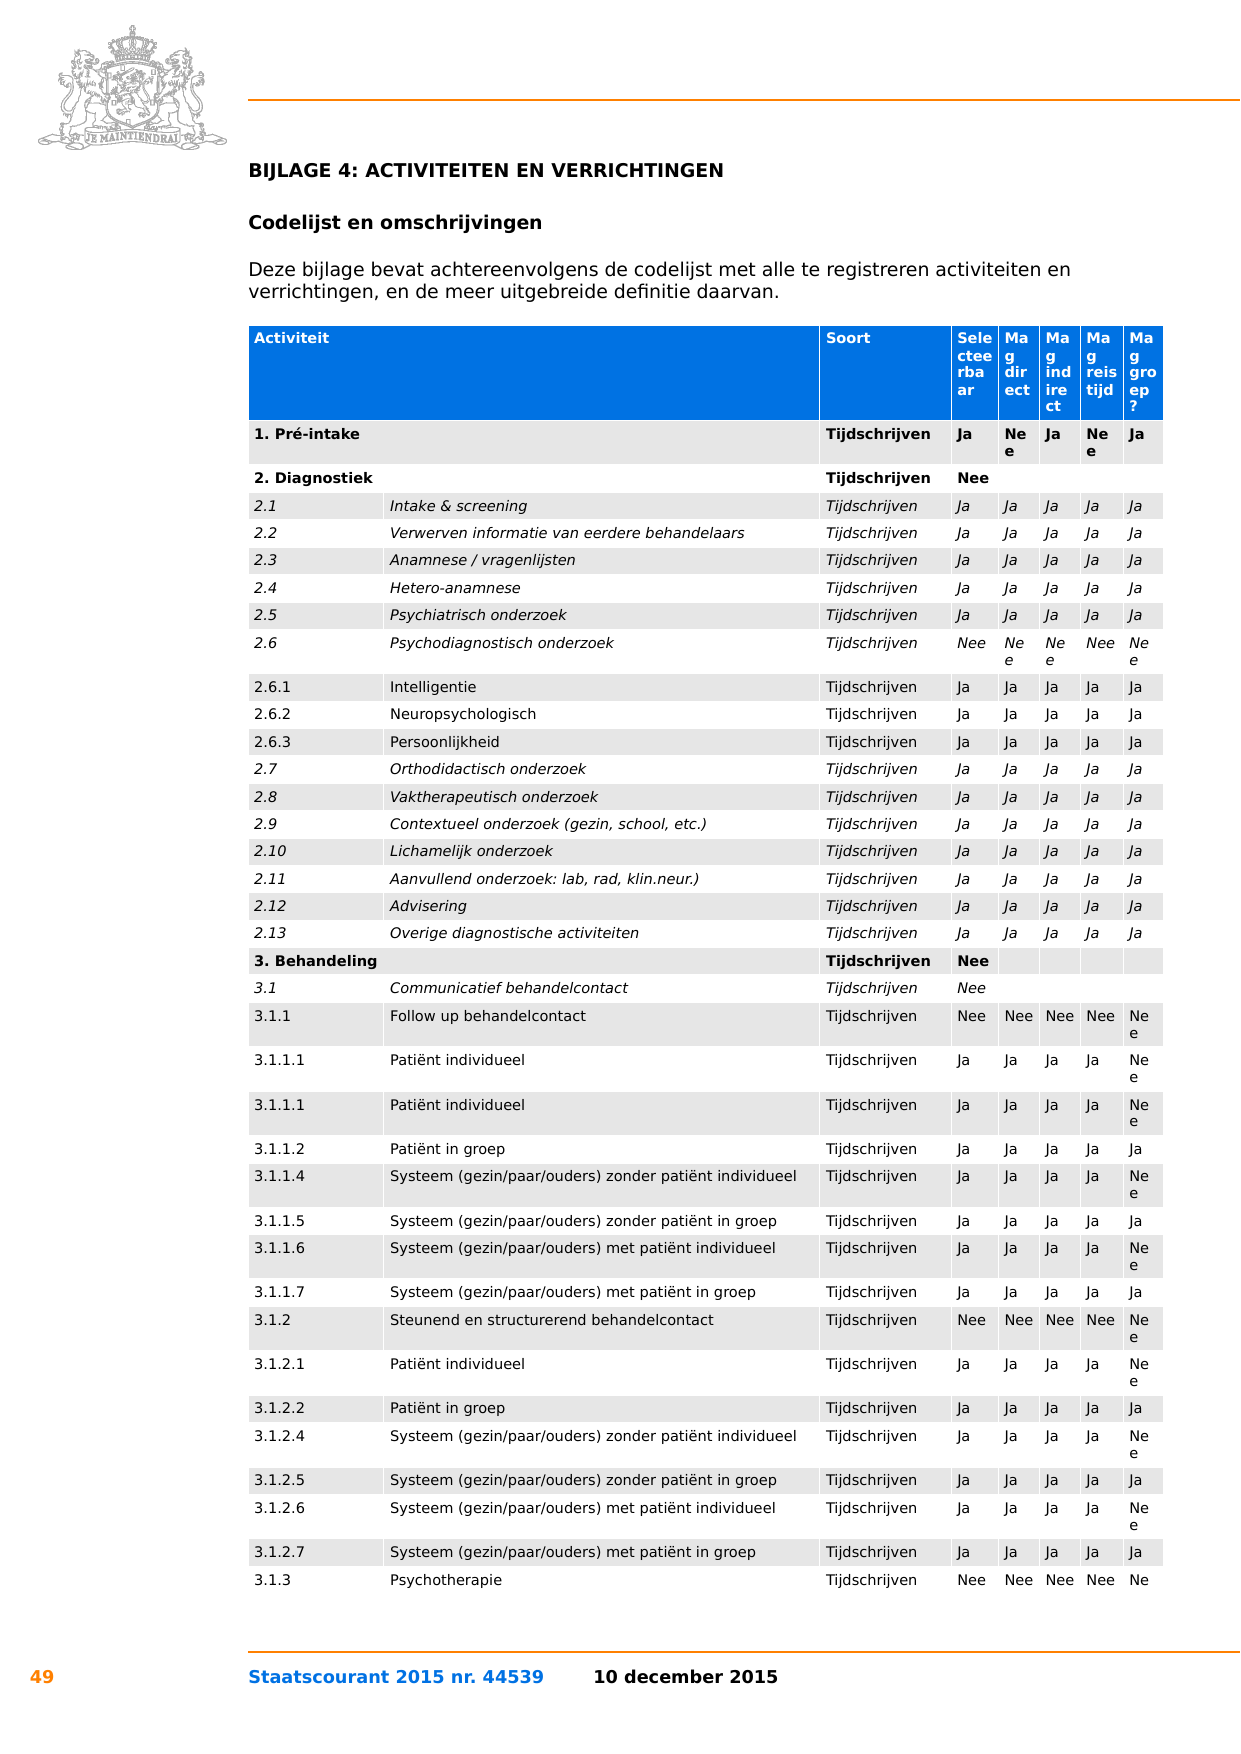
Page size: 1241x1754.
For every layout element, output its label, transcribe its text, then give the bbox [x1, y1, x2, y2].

table_cell Patiënt individueel [384, 1047, 819, 1091]
table_cell [1124, 465, 1163, 492]
table_cell Ja [1040, 493, 1080, 519]
table_cell Systeem (gezin/paar/ouders) zonder patiënt individueel [384, 1423, 819, 1466]
table_cell Ja [1081, 784, 1123, 810]
table_cell 3.1.2.7 [249, 1539, 383, 1566]
table_cell Ja [1040, 839, 1080, 865]
table_cell 2.11 [249, 866, 383, 892]
table_cell Ja [999, 1468, 1039, 1494]
table_cell 1. Pré-intake [249, 421, 819, 464]
table_cell Ja [952, 1495, 998, 1538]
table_cell Ja [999, 1423, 1039, 1466]
table_cell Ja [1081, 1280, 1123, 1306]
table_cell 3. Behandeling [249, 948, 819, 974]
table_cell 2.13 [249, 921, 383, 947]
table_cell Ja [999, 811, 1039, 837]
table_cell [1081, 948, 1123, 974]
table_cell Tijdschrijven [820, 1280, 951, 1306]
subtitle BIJLAGE 4: ACTIVITEITEN EN VERRICHTINGEN [248, 160, 1163, 182]
table_cell [999, 976, 1039, 1002]
table_cell 2.5 [249, 603, 383, 629]
table_cell Tijdschrijven [820, 1307, 951, 1350]
table_cell 2.3 [249, 548, 383, 574]
table_cell Anamnese / vragenlijsten [384, 548, 819, 574]
table_cell Ja [952, 1208, 998, 1234]
table_cell Nee [1124, 1495, 1163, 1538]
table_cell Nee [1124, 1351, 1163, 1395]
table_cell Systeem (gezin/paar/ouders) zonder patiënt individueel [384, 1164, 819, 1207]
table_cell Ja [999, 756, 1039, 783]
table_cell Tijdschrijven [820, 1423, 951, 1466]
table_cell Ja [999, 1539, 1039, 1566]
table_cell 3.1.1.1 [249, 1047, 383, 1091]
table_cell Tijdschrijven [820, 1047, 951, 1091]
table_cell Ja [1124, 784, 1163, 810]
table_cell Tijdschrijven [820, 1208, 951, 1234]
table_cell Ja [999, 493, 1039, 519]
table_cell Ja [1040, 1235, 1080, 1278]
table_cell Ja [999, 866, 1039, 892]
table_cell Nee [952, 630, 998, 673]
table_cell Ja [999, 520, 1039, 547]
table_cell Ja [1040, 548, 1080, 574]
table_cell [1040, 976, 1080, 1002]
table_cell Tijdschrijven [820, 839, 951, 865]
table_cell Nee [1124, 1423, 1163, 1466]
table_cell Lichamelijk onderzoek [384, 839, 819, 865]
table_cell Ja [952, 674, 998, 701]
table_cell Nee [952, 1003, 998, 1046]
table_cell Hetero-anamnese [384, 575, 819, 601]
table_cell [999, 948, 1039, 974]
table_cell Tijdschrijven [820, 1235, 951, 1278]
table_cell Ja [999, 1164, 1039, 1207]
table_cell Psychodiagnostisch onderzoek [384, 630, 819, 673]
table_header Selecteerbaar [952, 326, 998, 420]
table_cell 3.1.1.6 [249, 1235, 383, 1278]
table_cell Tijdschrijven [820, 1003, 951, 1046]
table_cell Advisering [384, 893, 819, 920]
table_cell Ja [1081, 839, 1123, 865]
table_cell Ja [999, 893, 1039, 920]
table_cell Nee [952, 1307, 998, 1350]
table_cell Nee [952, 976, 998, 1002]
picture [38, 25, 227, 150]
subtitle Codelijst en omschrijvingen [248, 212, 1163, 234]
table_cell Tijdschrijven [820, 575, 951, 601]
table_cell 2. Diagnostiek [249, 465, 819, 492]
table_cell Ja [1124, 729, 1163, 755]
table_cell Ja [952, 921, 998, 947]
table_cell 2.8 [249, 784, 383, 810]
table_cell Ja [952, 1351, 998, 1395]
table_cell 2.6.2 [249, 702, 383, 728]
table_cell Ja [1081, 702, 1123, 728]
table_cell Ja [952, 1136, 998, 1162]
table_cell Ja [1124, 866, 1163, 892]
table_cell Ja [1124, 1280, 1163, 1306]
table_cell Neuropsychologisch [384, 702, 819, 728]
table_cell Ja [952, 756, 998, 783]
table_cell Ja [1040, 520, 1080, 547]
table_cell Ja [1040, 1423, 1080, 1466]
table_header Mag reistijd [1081, 326, 1123, 420]
table_cell Ja [952, 520, 998, 547]
table_cell Ja [1040, 729, 1080, 755]
table_cell Ja [952, 729, 998, 755]
table_cell 2.6.1 [249, 674, 383, 701]
table_cell Follow up behandelcontact [384, 1003, 819, 1046]
table_cell Tijdschrijven [820, 921, 951, 947]
table_cell Ja [999, 1495, 1039, 1538]
table_cell Ja [1124, 548, 1163, 574]
table_cell Nee [1040, 1567, 1080, 1593]
table_cell Ja [1081, 603, 1123, 629]
table_header Activiteit [249, 326, 819, 420]
table_cell Ja [1124, 921, 1163, 947]
table_cell Ja [1124, 756, 1163, 783]
table_cell [999, 465, 1039, 492]
table_cell Tijdschrijven [820, 1396, 951, 1422]
table_cell Ja [1081, 811, 1123, 837]
table_cell Ja [1081, 1136, 1123, 1162]
table_cell Systeem (gezin/paar/ouders) met patiënt individueel [384, 1235, 819, 1278]
table_cell Ja [1081, 1092, 1123, 1135]
table_cell Verwerven informatie van eerdere behandelaars [384, 520, 819, 547]
table_cell Ja [952, 893, 998, 920]
table_cell Nee [1081, 1307, 1123, 1350]
table_cell Ja [952, 1396, 998, 1422]
table_cell Ja [952, 702, 998, 728]
table_cell Ja [952, 1235, 998, 1278]
table_cell Ja [1081, 866, 1123, 892]
table_cell Nee [1124, 1164, 1163, 1207]
table_cell Ja [952, 421, 998, 464]
table_cell 3.1.1.2 [249, 1136, 383, 1162]
table_cell Tijdschrijven [820, 674, 951, 701]
table_cell Contextueel onderzoek (gezin, school, etc.) [384, 811, 819, 837]
table_cell Steunend en structurerend behandelcontact [384, 1307, 819, 1350]
table_cell Ja [999, 1235, 1039, 1278]
table_cell Nee [1081, 630, 1123, 673]
table_cell Ja [1081, 674, 1123, 701]
table_cell Ja [1124, 421, 1163, 464]
table_cell Ja [952, 1423, 998, 1466]
table_cell Tijdschrijven [820, 1567, 951, 1593]
table_cell Ja [1081, 1396, 1123, 1422]
table_cell 2.2 [249, 520, 383, 547]
table_cell Ja [1040, 784, 1080, 810]
table_cell Tijdschrijven [820, 893, 951, 920]
table_cell Ja [1040, 811, 1080, 837]
table_cell Ja [952, 1468, 998, 1494]
table_cell Ja [1081, 729, 1123, 755]
table_cell 3.1.2 [249, 1307, 383, 1350]
table_cell Ja [952, 839, 998, 865]
table_cell Ja [1124, 1468, 1163, 1494]
table_cell Patiënt in groep [384, 1396, 819, 1422]
table_cell Vaktherapeutisch onderzoek [384, 784, 819, 810]
table_cell Nee [1040, 1307, 1080, 1350]
table_cell 3.1.1.7 [249, 1280, 383, 1306]
table_cell Tijdschrijven [820, 630, 951, 673]
table_cell 2.6 [249, 630, 383, 673]
table_cell Ja [1124, 1539, 1163, 1566]
table_cell Nee [999, 1003, 1039, 1046]
table_cell 2.4 [249, 575, 383, 601]
table_cell Ja [1124, 575, 1163, 601]
table_cell Ja [952, 603, 998, 629]
table_cell Nee [1081, 1003, 1123, 1046]
table_cell Ja [1040, 756, 1080, 783]
table_cell Systeem (gezin/paar/ouders) met patiënt in groep [384, 1280, 819, 1306]
table_cell Ja [1040, 1280, 1080, 1306]
table_cell Nee [952, 465, 998, 492]
table_cell Ja [1040, 1396, 1080, 1422]
table_cell Intelligentie [384, 674, 819, 701]
table_cell Tijdschrijven [820, 1092, 951, 1135]
table_cell Ja [999, 548, 1039, 574]
table_cell Ja [1040, 893, 1080, 920]
table_cell Nee [952, 948, 998, 974]
table_cell Tijdschrijven [820, 976, 951, 1002]
table_header Soort [820, 326, 951, 420]
table_cell Patiënt individueel [384, 1092, 819, 1135]
table_cell Ja [952, 1280, 998, 1306]
table_cell Ja [1040, 421, 1080, 464]
table_cell Nee [952, 1567, 998, 1593]
table_cell Nee [1124, 1003, 1163, 1046]
table_cell [1081, 465, 1123, 492]
table_cell Ja [1040, 1351, 1080, 1395]
table_cell Ja [1081, 1539, 1123, 1566]
table_cell Ja [1081, 520, 1123, 547]
table_cell Ja [952, 1047, 998, 1091]
table_cell 3.1.1.4 [249, 1164, 383, 1207]
table_cell Ja [1040, 674, 1080, 701]
table_cell 3.1.1 [249, 1003, 383, 1046]
table_cell Ja [999, 1047, 1039, 1091]
table_cell 3.1.1.5 [249, 1208, 383, 1234]
table_cell 3.1.3 [249, 1567, 383, 1593]
table_cell Ja [1081, 1468, 1123, 1494]
table_cell Ja [999, 1136, 1039, 1162]
table_cell Tijdschrijven [820, 784, 951, 810]
table_cell Tijdschrijven [820, 948, 951, 974]
table_cell Overige diagnostische activiteiten [384, 921, 819, 947]
table_cell Tijdschrijven [820, 548, 951, 574]
table_cell Tijdschrijven [820, 1468, 951, 1494]
table_cell Nee [999, 421, 1039, 464]
table_cell [1040, 465, 1080, 492]
table_cell Ja [999, 729, 1039, 755]
table_cell Systeem (gezin/paar/ouders) met patiënt individueel [384, 1495, 819, 1538]
table_cell 2.10 [249, 839, 383, 865]
table_cell 3.1.2.2 [249, 1396, 383, 1422]
table_cell 3.1.2.1 [249, 1351, 383, 1395]
table_cell Ja [1124, 520, 1163, 547]
table_cell Tijdschrijven [820, 702, 951, 728]
table_cell Communicatief behandelcontact [384, 976, 819, 1002]
table_cell Ja [1124, 493, 1163, 519]
table_cell Ja [1040, 575, 1080, 601]
table_cell Orthodidactisch onderzoek [384, 756, 819, 783]
table_cell Ja [1124, 1208, 1163, 1234]
table_cell 2.9 [249, 811, 383, 837]
table_cell Nee [999, 1307, 1039, 1350]
table_cell Ja [999, 1396, 1039, 1422]
table_cell Ja [1040, 866, 1080, 892]
table_cell Tijdschrijven [820, 493, 951, 519]
table_cell Psychotherapie [384, 1567, 819, 1593]
table_cell Patiënt individueel [384, 1351, 819, 1395]
table_cell Psychiatrisch onderzoek [384, 603, 819, 629]
table_cell Ja [1124, 674, 1163, 701]
table_cell Ja [1081, 1351, 1123, 1395]
table_cell Nee [999, 1567, 1039, 1593]
table_cell Ja [1081, 1047, 1123, 1091]
table_cell Tijdschrijven [820, 1539, 951, 1566]
table_cell Ja [952, 575, 998, 601]
table_cell [1124, 976, 1163, 1002]
table_cell Tijdschrijven [820, 1164, 951, 1207]
table_cell Ja [1040, 1047, 1080, 1091]
table_cell Aanvullend onderzoek: lab, rad, klin.neur.) [384, 866, 819, 892]
table_cell Systeem (gezin/paar/ouders) met patiënt in groep [384, 1539, 819, 1566]
table_cell Ja [999, 575, 1039, 601]
table_cell Ja [1081, 921, 1123, 947]
table_cell 3.1.2.4 [249, 1423, 383, 1466]
table_cell Systeem (gezin/paar/ouders) zonder patiënt in groep [384, 1208, 819, 1234]
table_cell Ja [952, 548, 998, 574]
table_cell Tijdschrijven [820, 421, 951, 464]
table_cell Tijdschrijven [820, 1351, 951, 1395]
table_cell Patiënt in groep [384, 1136, 819, 1162]
table_cell Ja [1124, 893, 1163, 920]
table_cell Nee [1124, 1092, 1163, 1135]
table_cell Tijdschrijven [820, 1136, 951, 1162]
table_cell 3.1 [249, 976, 383, 1002]
table_cell [1040, 948, 1080, 974]
table_cell Ja [999, 1092, 1039, 1135]
table_cell Ne [1124, 1567, 1163, 1593]
table_cell Ja [999, 603, 1039, 629]
table_cell Nee [1081, 1567, 1123, 1593]
table_cell Ja [1081, 1164, 1123, 1207]
table_cell Tijdschrijven [820, 729, 951, 755]
table_cell Ja [952, 1164, 998, 1207]
table_cell Ja [952, 1092, 998, 1135]
table_cell Ja [1124, 603, 1163, 629]
table_cell Ja [1040, 1495, 1080, 1538]
text Deze bijlage bevat achtereenvolgens de codelijst met alle te registreren activiteiten en verrichtingen, en de meer uitgebreide definitie daarvan. [248, 259, 1163, 303]
table_cell Ja [1124, 1396, 1163, 1422]
table_cell 2.7 [249, 756, 383, 783]
table_cell Nee [1040, 1003, 1080, 1046]
table_cell Ja [1040, 702, 1080, 728]
table_cell 3.1.2.6 [249, 1495, 383, 1538]
table_cell Nee [1124, 1047, 1163, 1091]
table_cell Ja [999, 839, 1039, 865]
table_header Mag groep? [1124, 326, 1163, 420]
table_cell Ja [1081, 548, 1123, 574]
table_cell Ja [999, 1208, 1039, 1234]
table_cell Ja [999, 702, 1039, 728]
table_cell [1081, 976, 1123, 1002]
table_cell Ja [1081, 575, 1123, 601]
table_cell Ja [999, 1351, 1039, 1395]
table_cell Ja [1040, 1539, 1080, 1566]
table_cell Ja [999, 1280, 1039, 1306]
table_cell Ja [1081, 1235, 1123, 1278]
table_cell Ja [1040, 1468, 1080, 1494]
table_cell 2.1 [249, 493, 383, 519]
table_cell Ja [952, 784, 998, 810]
table_cell Ja [1081, 756, 1123, 783]
table_cell Persoonlijkheid [384, 729, 819, 755]
table_cell Nee [1124, 1235, 1163, 1278]
table_cell Nee [1081, 421, 1123, 464]
table_cell Nee [999, 630, 1039, 673]
table_cell [1124, 948, 1163, 974]
table_cell Ja [1040, 603, 1080, 629]
table_cell Ja [1081, 1208, 1123, 1234]
table_cell Ja [1124, 839, 1163, 865]
table_cell Ja [1081, 893, 1123, 920]
table_header Mag direct [999, 326, 1039, 420]
table_cell Ja [1040, 1092, 1080, 1135]
table_cell Ja [1040, 1136, 1080, 1162]
table_cell Tijdschrijven [820, 465, 951, 492]
table_cell Nee [1124, 630, 1163, 673]
table_cell Tijdschrijven [820, 811, 951, 837]
table_cell Ja [1040, 921, 1080, 947]
table_cell Ja [1081, 1495, 1123, 1538]
table_cell Ja [952, 811, 998, 837]
table_cell 2.12 [249, 893, 383, 920]
table_cell Ja [1124, 1136, 1163, 1162]
table_cell Systeem (gezin/paar/ouders) zonder patiënt in groep [384, 1468, 819, 1494]
table_cell Tijdschrijven [820, 520, 951, 547]
table_cell Ja [952, 866, 998, 892]
table_cell Ja [999, 784, 1039, 810]
table_cell Tijdschrijven [820, 866, 951, 892]
table_cell Ja [952, 1539, 998, 1566]
table_cell Ja [1040, 1208, 1080, 1234]
table_cell Nee [1124, 1307, 1163, 1350]
table_cell Ja [1081, 1423, 1123, 1466]
table_cell Ja [952, 493, 998, 519]
table_cell Ja [999, 921, 1039, 947]
table_cell Tijdschrijven [820, 1495, 951, 1538]
table_cell Ja [1081, 493, 1123, 519]
table_header Mag indirect [1040, 326, 1080, 420]
table_cell Tijdschrijven [820, 756, 951, 783]
table_cell Ja [1124, 811, 1163, 837]
table_cell Ja [1124, 702, 1163, 728]
table_cell Intake & screening [384, 493, 819, 519]
table_cell Ja [1040, 1164, 1080, 1207]
table_cell Nee [1040, 630, 1080, 673]
table_cell 2.6.3 [249, 729, 383, 755]
table_cell Ja [999, 674, 1039, 701]
table_cell Tijdschrijven [820, 603, 951, 629]
table_cell 3.1.2.5 [249, 1468, 383, 1494]
table_cell 3.1.1.1 [249, 1092, 383, 1135]
